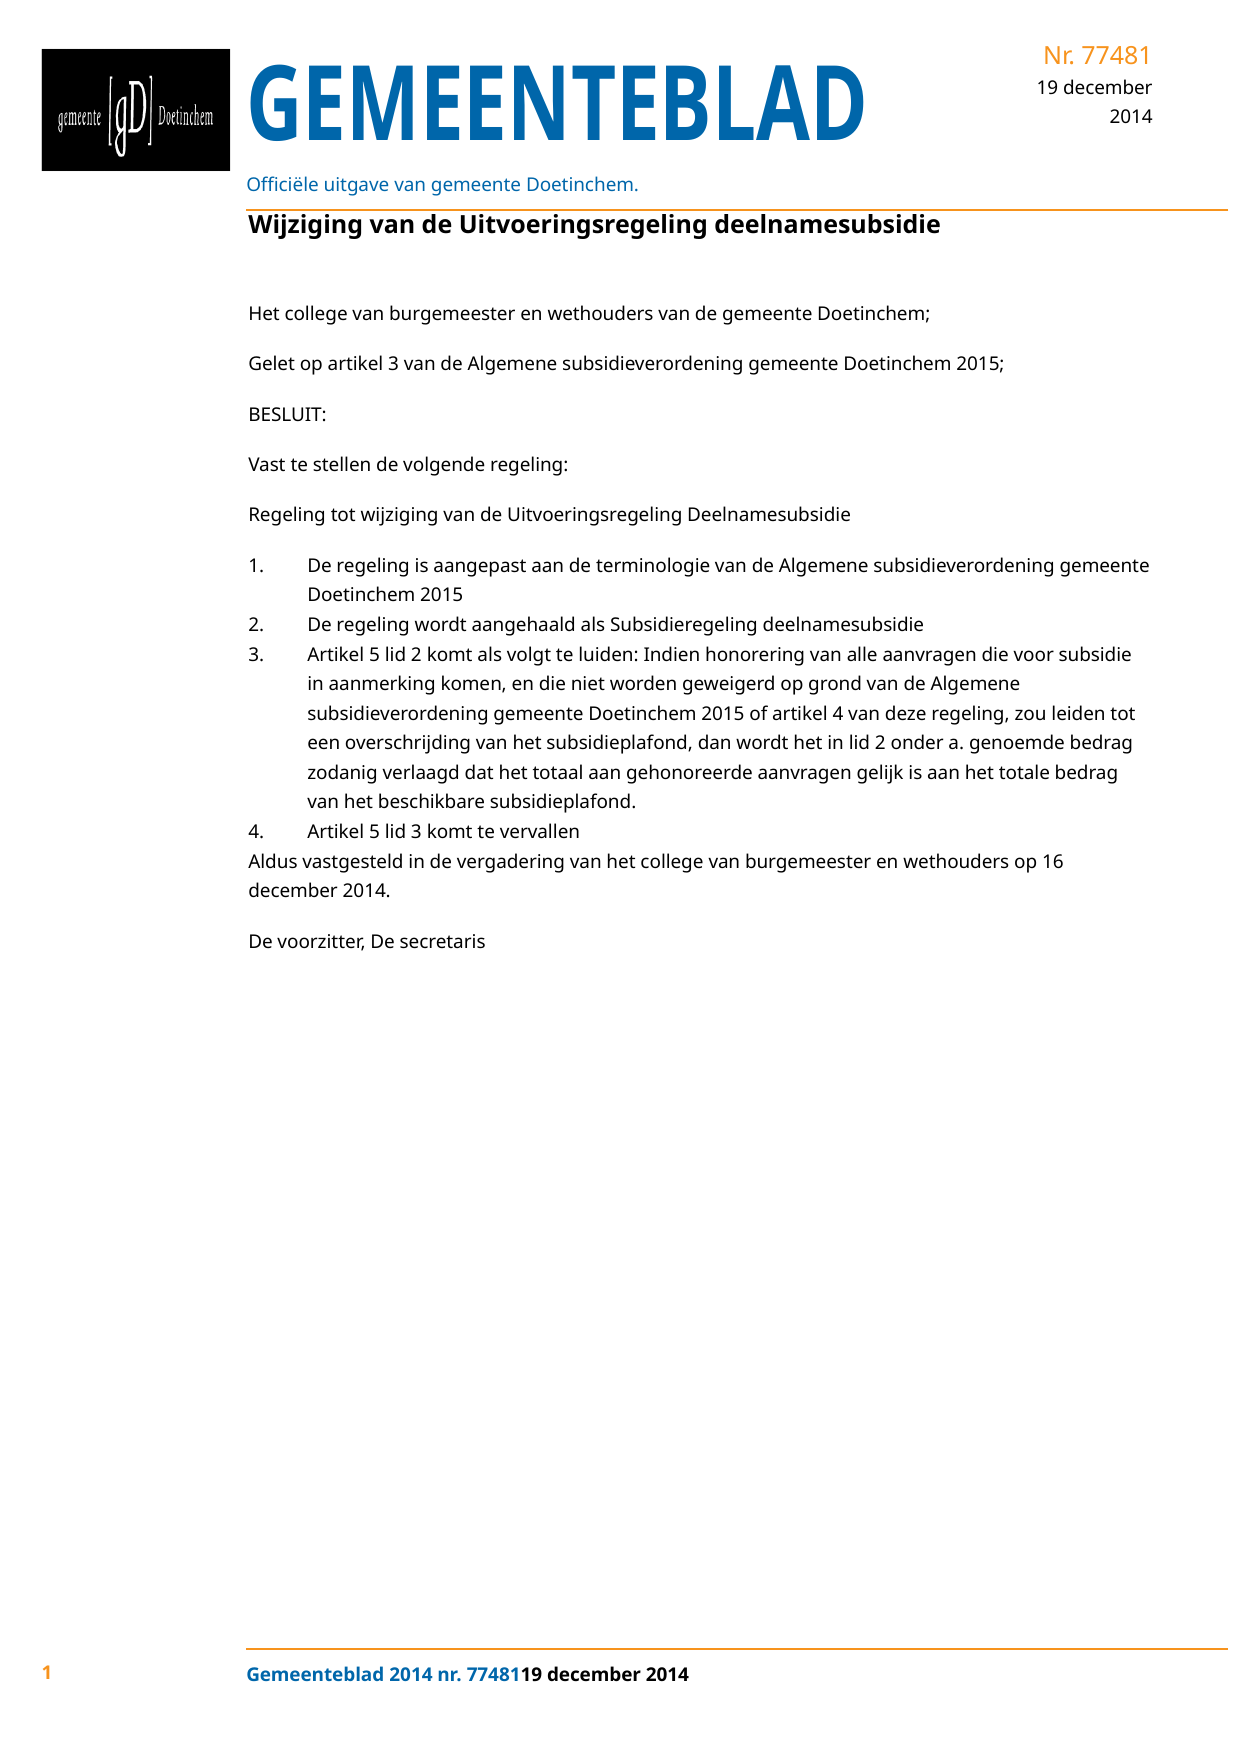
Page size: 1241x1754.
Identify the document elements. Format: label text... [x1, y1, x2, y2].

text De voorzitter, De secretaris [248, 928, 1152, 953]
text Het college van burgemeester en wethouders van de gemeente Doetinchem; [248, 300, 1152, 326]
list De regeling wordt aangehaald als Subsidieregeling deelnamesubsidie [248, 611, 1152, 637]
text Gelet op artikel 3 van de Algemene subsidieverordening gemeente Doetinchem 2015; [248, 350, 1152, 376]
text Vast te stellen de volgende regeling: [248, 451, 1152, 477]
text Aldus vastgesteld in de vergadering van het college van burgemeester en wethouders op 16 december 2014. [248, 848, 1152, 903]
picture [41, 47, 231, 172]
text Regeling tot wijziging van de Uitvoeringsregeling Deelnamesubsidie [248, 502, 1152, 527]
list De regeling is aangepast aan de terminologie van de Algemene subsidieverordening gemeente Doetinchem 2015 [248, 552, 1152, 607]
list Artikel 5 lid 2 komt als volgt te luiden: Indien honorering van alle aanvragen die voor subsidie in aanmerking komen, en die niet worden geweigerd op grond van de Algemene subsidieverordening gemeente Doetinchem 2015 of artikel 4 van deze regeling, zou leiden tot een overschrijding van het subsidieplafond, dan wordt het in lid 2 onder a. genoemde bedrag zodanig verlaagd dat het totaal aan gehonoreerde aanvragen gelijk is aan het totale bedrag van het beschikbare subsidieplafond. [248, 641, 1152, 814]
text Wijziging van de Uitvoeringsregeling deelnamesubsidie [248, 211, 1152, 241]
text BESLUIT: [248, 401, 1152, 426]
list Artikel 5 lid 3 komt te vervallen [248, 818, 1152, 844]
